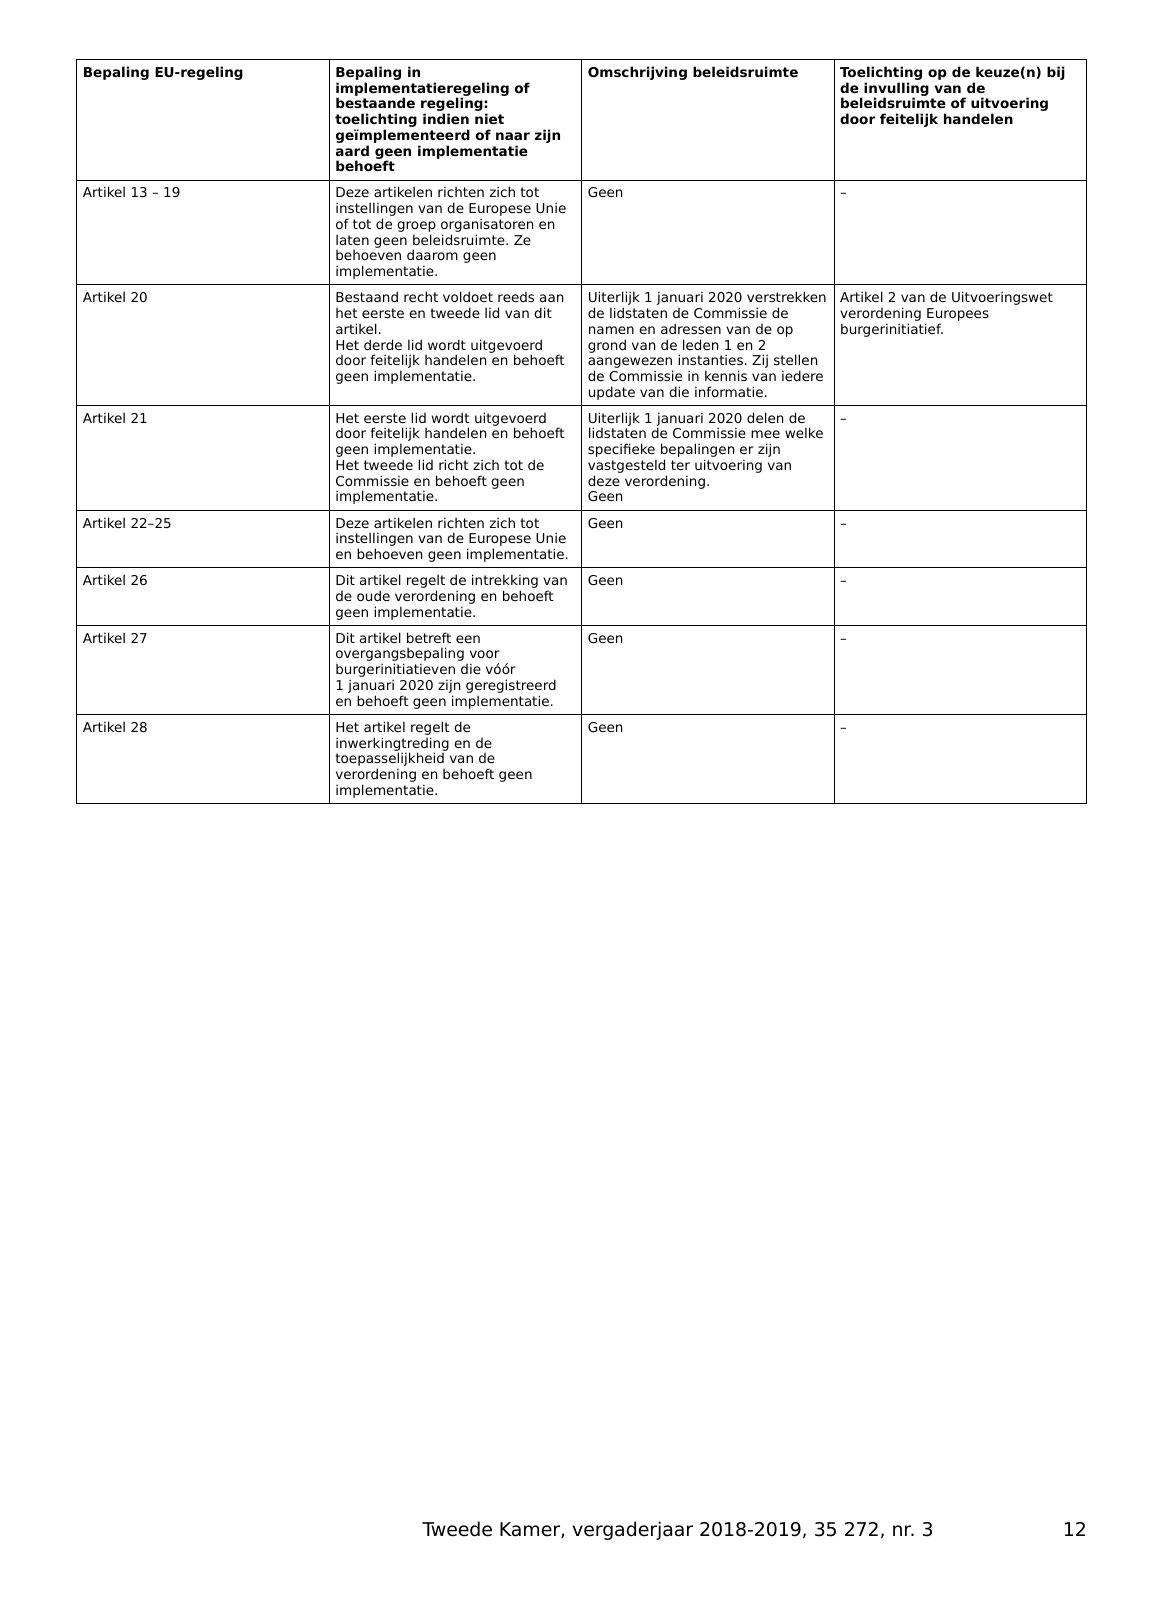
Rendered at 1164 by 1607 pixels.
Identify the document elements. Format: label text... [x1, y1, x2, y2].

table_cell – [835, 511, 1086, 567]
table_cell – [835, 568, 1086, 625]
table_cell Geen [582, 568, 834, 625]
table_cell – [835, 626, 1086, 714]
table_cell Deze artikelen richten zich tot instellingen van de Europese Unie of tot de groep organisatoren en laten geen beleidsruimte. Ze behoeven daarom geen implementatie. [330, 181, 581, 284]
table_cell Artikel 26 [77, 568, 329, 625]
table_cell Uiterlijk 1 januari 2020 delen de lidstaten de Commissie mee welke specifieke bepalingen er zijn vastgesteld ter uitvoering van deze verordening. Geen [582, 406, 834, 510]
table_cell Artikel 13 – 19 [77, 181, 329, 284]
table_cell Geen [582, 181, 834, 284]
table_cell – [835, 181, 1086, 284]
table_cell Het artikel regelt de inwerkingtreding en de toepasselijkheid van de verordening en behoeft geen implementatie. [330, 715, 581, 803]
table_cell Dit artikel regelt de intrekking van de oude verordening en behoeft geen implementatie. [330, 568, 581, 625]
table_cell Artikel 21 [77, 406, 329, 510]
table_cell Artikel 2 van de Uitvoeringswet verordening Europees burgerinitiatief. [835, 285, 1086, 405]
table_cell Dit artikel betreft een overgangsbepaling voor burgerinitiatieven die vóór 1 januari 2020 zijn geregistreerd en behoeft geen implementatie. [330, 626, 581, 714]
table_cell Artikel 20 [77, 285, 329, 405]
table_header Bepaling EU-regeling [77, 60, 329, 179]
table_cell Geen [582, 511, 834, 567]
table_cell Deze artikelen richten zich tot instellingen van de Europese Unie en behoeven geen implementatie. [330, 511, 581, 567]
table_header Bepaling in implementatieregeling of bestaande regeling: toelichting indien niet geïmplementeerd of naar zijn aard geen implementatie behoeft [330, 60, 581, 179]
table_header Omschrijving beleidsruimte [582, 60, 834, 179]
table_cell Geen [582, 626, 834, 714]
table_cell Geen [582, 715, 834, 803]
table_header Toelichting op de keuze(n) bij de invulling van de beleidsruimte of uitvoering door feitelijk handelen [835, 60, 1086, 179]
table_cell – [835, 406, 1086, 510]
table_cell Artikel 28 [77, 715, 329, 803]
table_cell Artikel 27 [77, 626, 329, 714]
table_cell Uiterlijk 1 januari 2020 verstrekken de lidstaten de Commissie de namen en adressen van de op grond van de leden 1 en 2 aangewezen instanties. Zij stellen de Commissie in kennis van iedere update van die informatie. [582, 285, 834, 405]
table_cell Bestaand recht voldoet reeds aan het eerste en tweede lid van dit artikel. Het derde lid wordt uitgevoerd door feitelijk handelen en behoeft geen implementatie. [330, 285, 581, 405]
table_cell Het eerste lid wordt uitgevoerd door feitelijk handelen en behoeft geen implementatie. Het tweede lid richt zich tot de Commissie en behoeft geen implementatie. [330, 406, 581, 510]
table_cell – [835, 715, 1086, 803]
table_cell Artikel 22–25 [77, 511, 329, 567]
